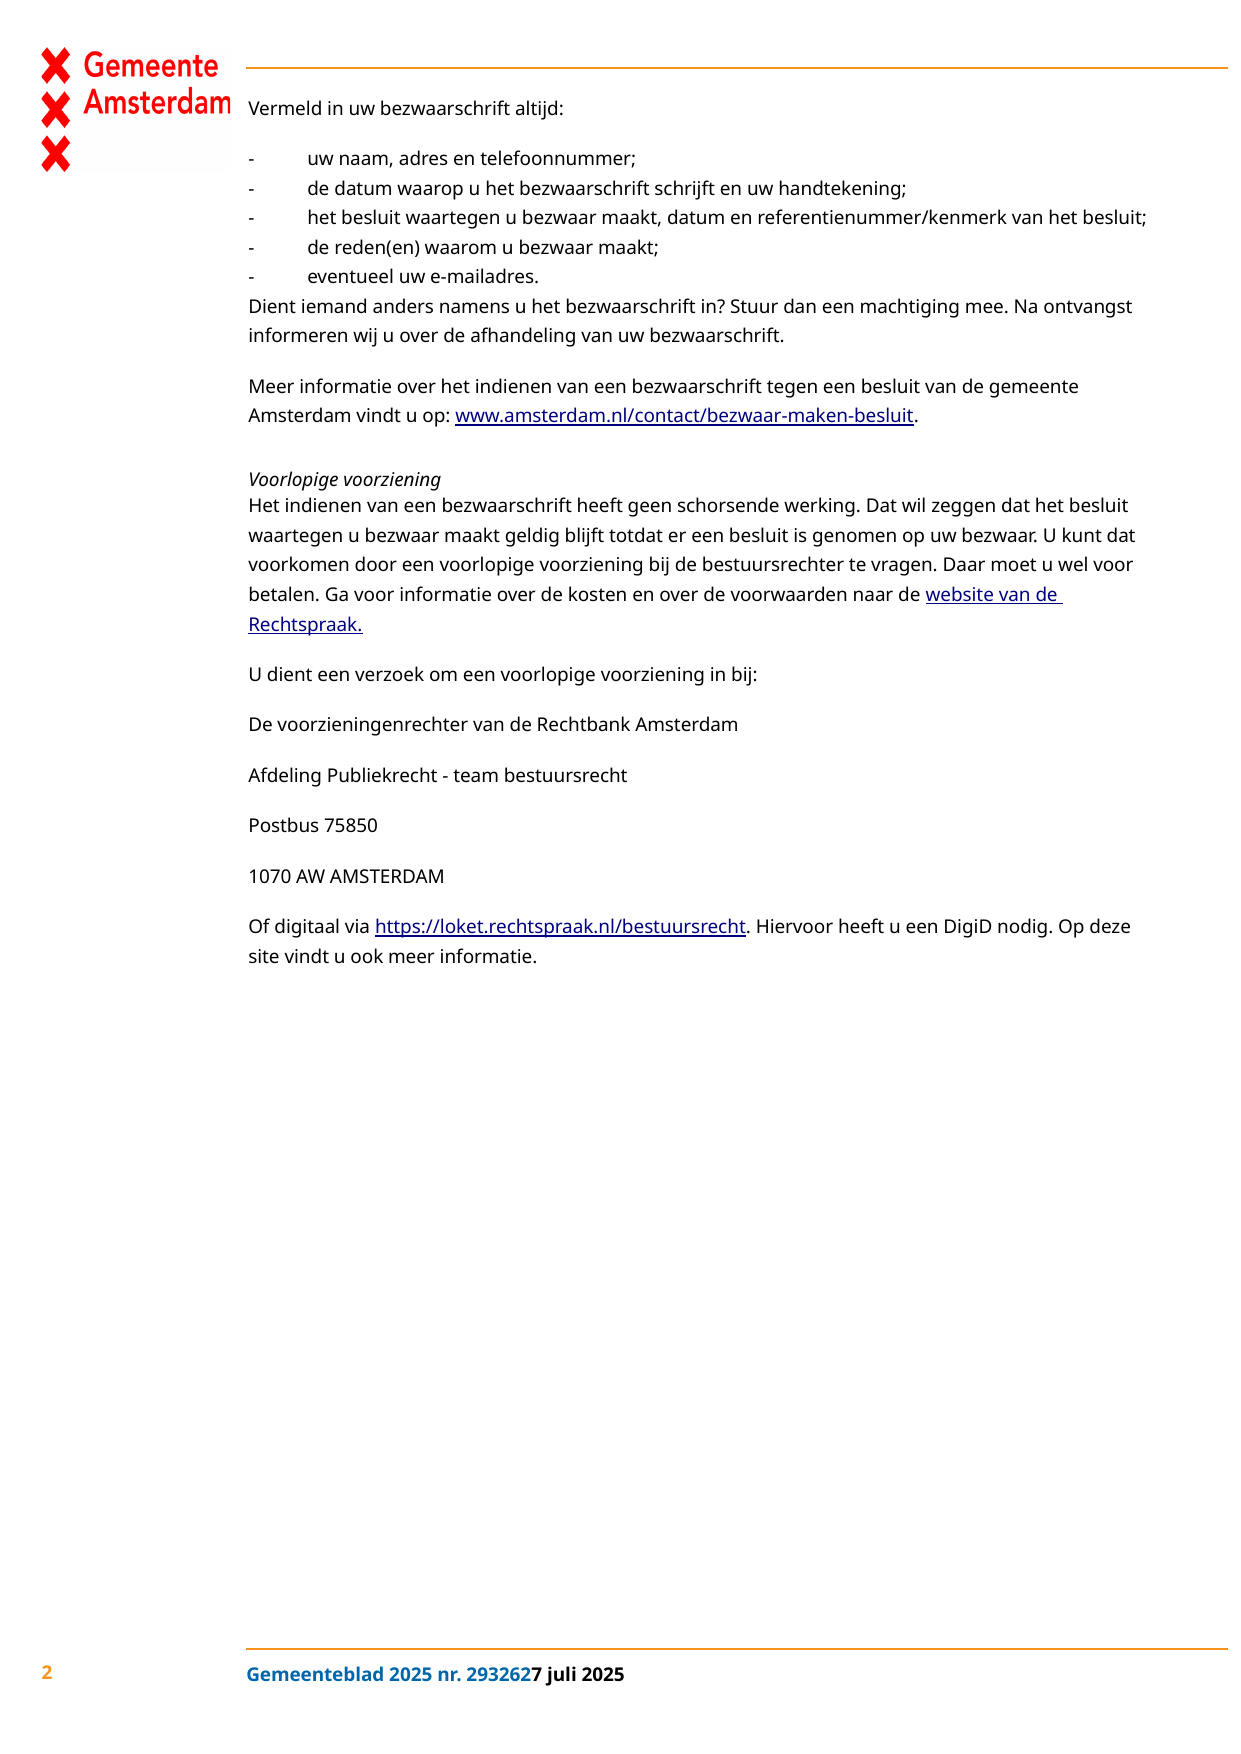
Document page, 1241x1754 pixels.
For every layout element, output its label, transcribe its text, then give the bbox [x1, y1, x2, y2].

picture [41, 47, 231, 172]
text U dient een verzoek om een voorlopige voorziening in bij: [248, 661, 1152, 687]
list het besluit waartegen u bezwaar maakt, datum en referentienummer/kenmerk van het besluit; [248, 204, 1152, 230]
text Of digitaal via https://loket.rechtspraak.nl/bestuursrecht. Hiervoor heeft u een DigiD nodig. Op deze site vindt u ook meer informatie. [248, 913, 1152, 968]
text Postbus 75850 [248, 812, 1152, 838]
text Vermeld in uw bezwaarschrift altijd: [248, 95, 1152, 121]
list de reden(en) waarom u bezwaar maakt; [248, 234, 1152, 260]
text Dient iemand anders namens u het bezwaarschrift in? Stuur dan een machtiging mee. Na ontvangst informeren wij u over de afhandeling van uw bezwaarschrift. [248, 293, 1152, 348]
text Meer informatie over het indienen van een bezwaarschrift tegen een besluit van de gemeente Amsterdam vindt u op: www.amsterdam.nl/contact/bezwaar-maken-besluit. [248, 373, 1152, 428]
list eventueel uw e-mailadres. [248, 263, 1152, 289]
text Afdeling Publiekrecht - team bestuursrecht [248, 762, 1152, 788]
list uw naam, adres en telefoonnummer; [248, 145, 1152, 171]
text 1070 AW AMSTERDAM [248, 863, 1152, 888]
text Het indienen van een bezwaarschrift heeft geen schorsende werking. Dat wil zeggen dat het besluit waartegen u bezwaar maakt geldig blijft totdat er een besluit is genomen op uw bezwaar. U kunt dat voorkomen door een voorlopige voorziening bij de bestuursrechter te vragen. Daar moet u wel voor betalen. Ga voor informatie over de kosten en over de voorwaarden naar de website van de Rechtspraak. [248, 492, 1152, 636]
text Voorlopige voorziening [248, 467, 1152, 492]
text De voorzieningenrechter van de Rechtbank Amsterdam [248, 712, 1152, 737]
list de datum waarop u het bezwaarschrift schrijft en uw handtekening; [248, 175, 1152, 201]
